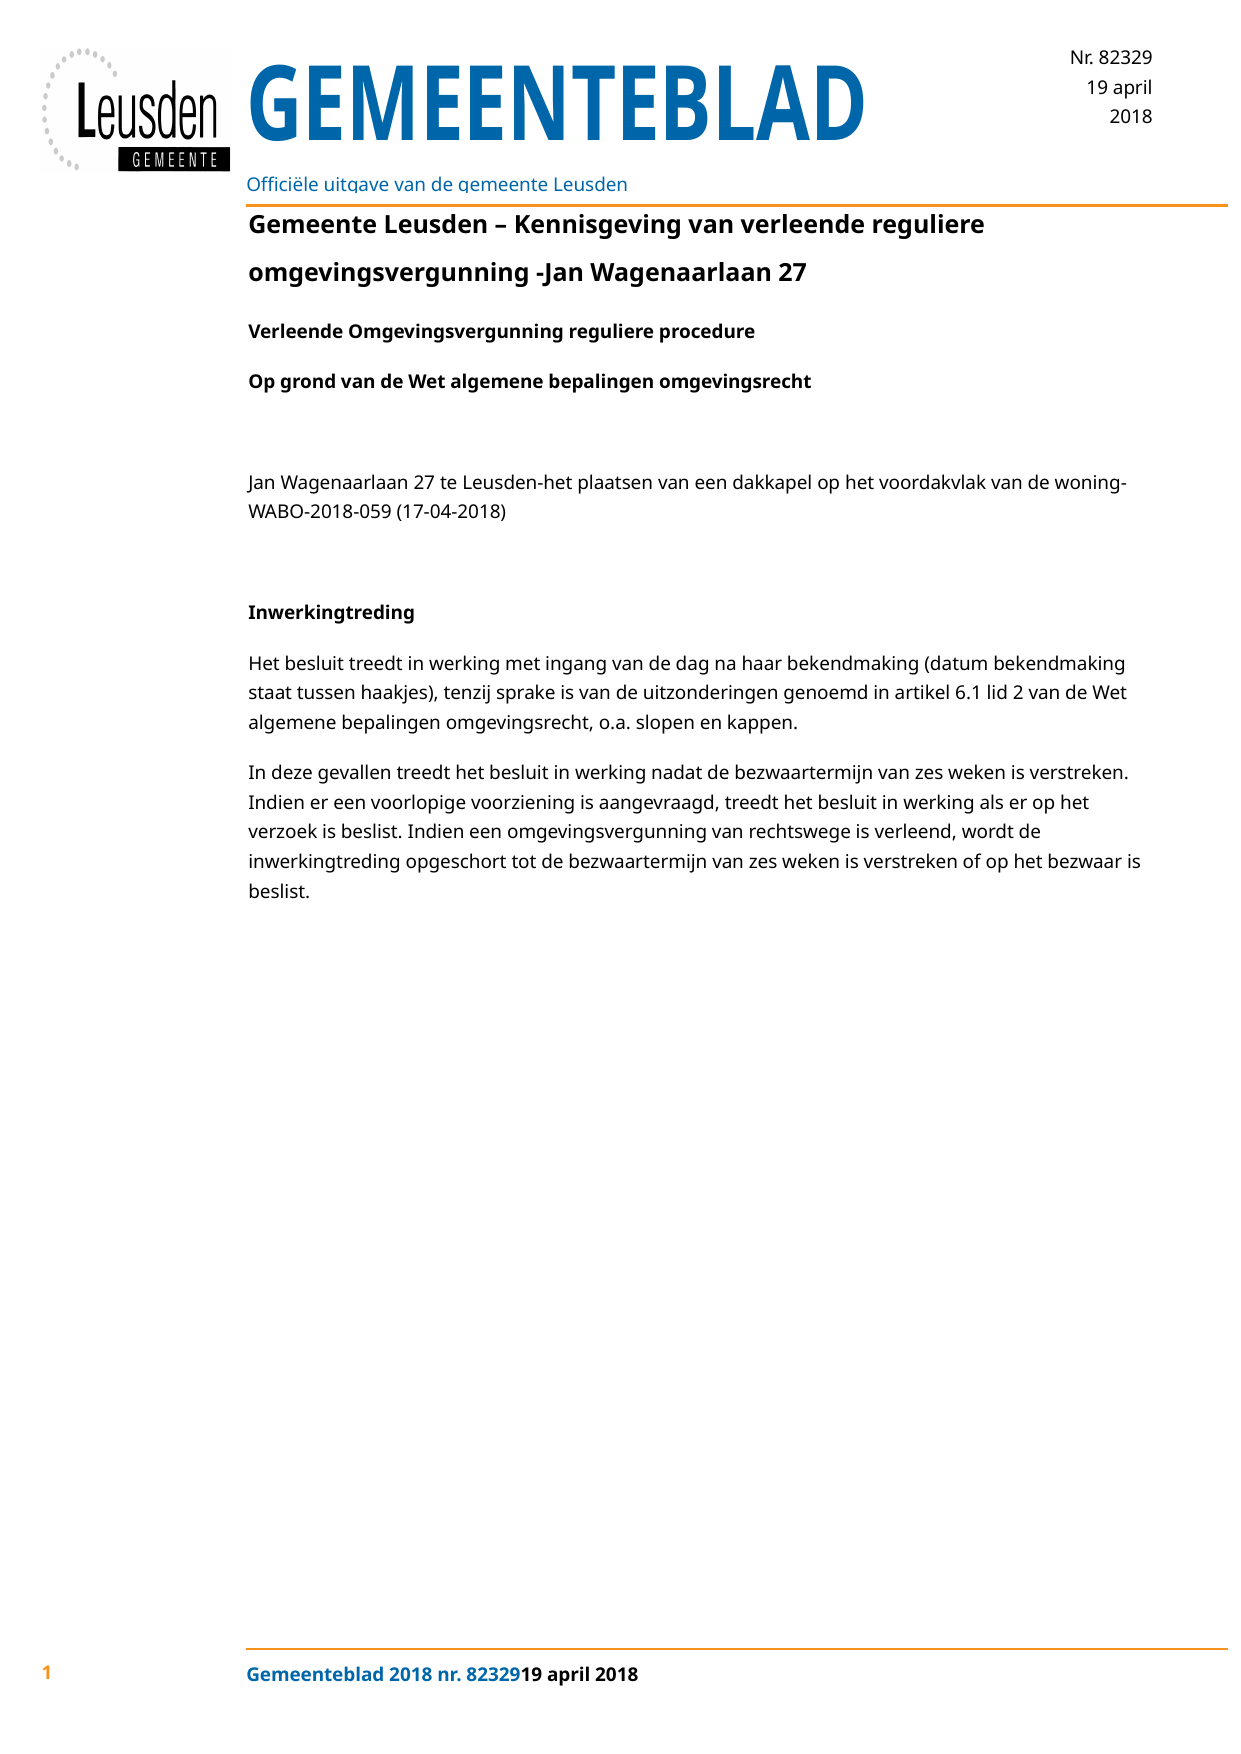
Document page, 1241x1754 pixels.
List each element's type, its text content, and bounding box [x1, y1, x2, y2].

picture [41, 47, 231, 172]
text Jan Wagenaarlaan 27 te Leusden-het plaatsen van een dakkapel op het voordakvlak van de woning-WABO-2018-059 (17-04-2018) [248, 469, 1152, 524]
text Het besluit treedt in werking met ingang van de dag na haar bekendmaking (datum bekendmaking staat tussen haakjes), tenzij sprake is van de uitzonderingen genoemd in artikel 6.1 lid 2 van de Wet algemene bepalingen omgevingsrecht, o.a. slopen en kappen. [248, 650, 1152, 735]
text Verleende Omgevingsvergunning reguliere procedure [248, 318, 1152, 344]
text Op grond van de Wet algemene bepalingen omgevingsrecht [248, 368, 1152, 394]
text Inwerkingtreding [248, 599, 1152, 625]
text In deze gevallen treedt het besluit in werking nadat de bezwaartermijn van zes weken is verstreken. Indien er een voorlopige voorziening is aangevraagd, treedt het besluit in werking als er op het verzoek is beslist. Indien een omgevingsvergunning van rechtswege is verleend, wordt de inwerkingtreding opgeschort tot de bezwaartermijn van zes weken is verstreken of op het bezwaar is beslist. [248, 759, 1152, 904]
text Gemeente Leusden – Kennisgeving van verleende reguliere omgevingsvergunning -Jan Wagenaarlaan 27 [248, 207, 1152, 288]
